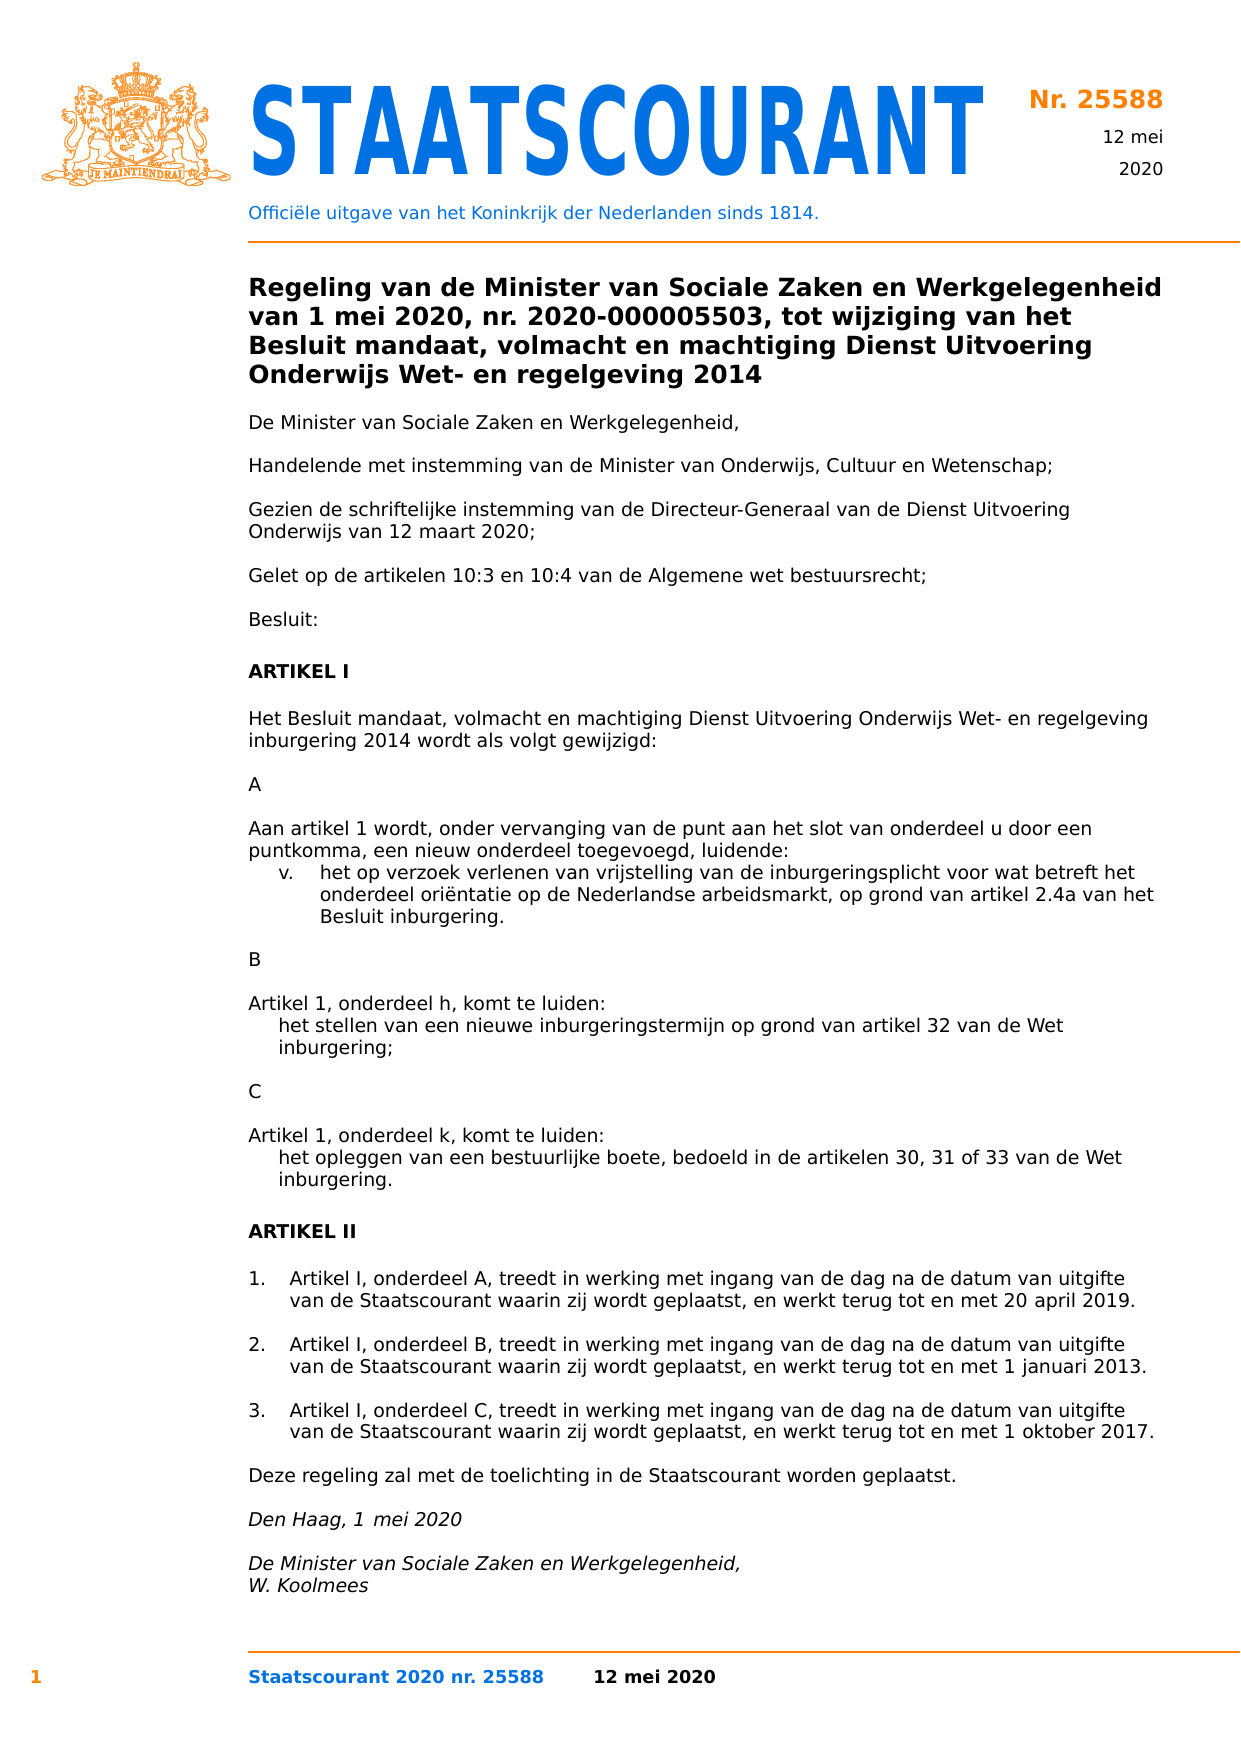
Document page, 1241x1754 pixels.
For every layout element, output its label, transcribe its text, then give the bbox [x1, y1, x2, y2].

table_header [25, 62, 248, 241]
text Besluit: [248, 609, 1163, 631]
text C [248, 1081, 1163, 1103]
text Gezien de schriftelijke instemming van de Directeur-Generaal van de Dienst Uitvoering Onderwijs van 12 maart 2020; [248, 499, 1163, 543]
text Den Haag, 1 mei 2020 [248, 1509, 1163, 1531]
text v. het op verzoek verlenen van vrijstelling van de inburgeringsplicht voor wat betreft het onderdeel oriëntatie op de Nederlandse arbeidsmarkt, op grond van artikel 2.4a van het Besluit inburgering. [278, 862, 1163, 927]
text Artikel 1, onderdeel k, komt te luiden: [248, 1125, 1163, 1147]
text Deze regeling zal met de toelichting in de Staatscourant worden geplaatst. [248, 1465, 1163, 1487]
text De Minister van Sociale Zaken en Werkgelegenheid, W. Koolmees [248, 1553, 1163, 1597]
table_cell Officiële uitgave van het Koninkrijk der Nederlanden sinds 1814. [248, 203, 1240, 241]
text 3. Artikel I, onderdeel C, treedt in werking met ingang van de dag na de datum van uitgifte van de Staatscourant waarin zij wordt geplaatst, en werkt terug tot en met 1 oktober 2017. [248, 1399, 1163, 1443]
text Artikel 1, onderdeel h, komt te luiden: [248, 993, 1163, 1015]
text het stellen van een nieuwe inburgeringstermijn op grond van artikel 32 van de Wet inburgering; [278, 1015, 1163, 1059]
table_cell 12 mei [998, 121, 1240, 153]
text Gelet op de artikelen 10:3 en 10:4 van de Algemene wet bestuursrecht; [248, 565, 1163, 587]
text Het Besluit mandaat, volmacht en machtiging Dienst Uitvoering Onderwijs Wet- en regelgeving inburgering 2014 wordt als volgt gewijzigd: [248, 708, 1163, 752]
text De Minister van Sociale Zaken en Werkgelegenheid, [248, 412, 1163, 433]
text Aan artikel 1 wordt, onder vervanging van de punt aan het slot van onderdeel u door een puntkomma, een nieuw onderdeel toegevoegd, luidende: [248, 818, 1163, 862]
subtitle ARTIKEL I [248, 661, 1163, 683]
picture [41, 62, 231, 186]
table_header Nr. 25588 [998, 62, 1240, 121]
text B [248, 949, 1163, 971]
subtitle ARTIKEL II [248, 1221, 1163, 1243]
subtitle Regeling van de Minister van Sociale Zaken en Werkgelegenheid van 1 mei 2020, nr. 2020-000005503, tot wijziging van het Besluit mandaat, volmacht en machtiging Dienst Uitvoering Onderwijs Wet- en regelgeving 2014 [248, 273, 1163, 390]
text 1. Artikel I, onderdeel A, treedt in werking met ingang van de dag na de datum van uitgifte van de Staatscourant waarin zij wordt geplaatst, en werkt terug tot en met 20 april 2019. [248, 1268, 1163, 1312]
text Handelende met instemming van de Minister van Onderwijs, Cultuur en Wetenschap; [248, 455, 1163, 477]
table_cell 2020 [998, 153, 1240, 203]
text het opleggen van een bestuurlijke boete, bedoeld in de artikelen 30, 31 of 33 van de Wet inburgering. [278, 1147, 1163, 1191]
text A [248, 774, 1163, 796]
text 2. Artikel I, onderdeel B, treedt in werking met ingang van de dag na de datum van uitgifte van de Staatscourant waarin zij wordt geplaatst, en werkt terug tot en met 1 januari 2013. [248, 1334, 1163, 1378]
table_header STAATSCOURANT [248, 62, 998, 203]
